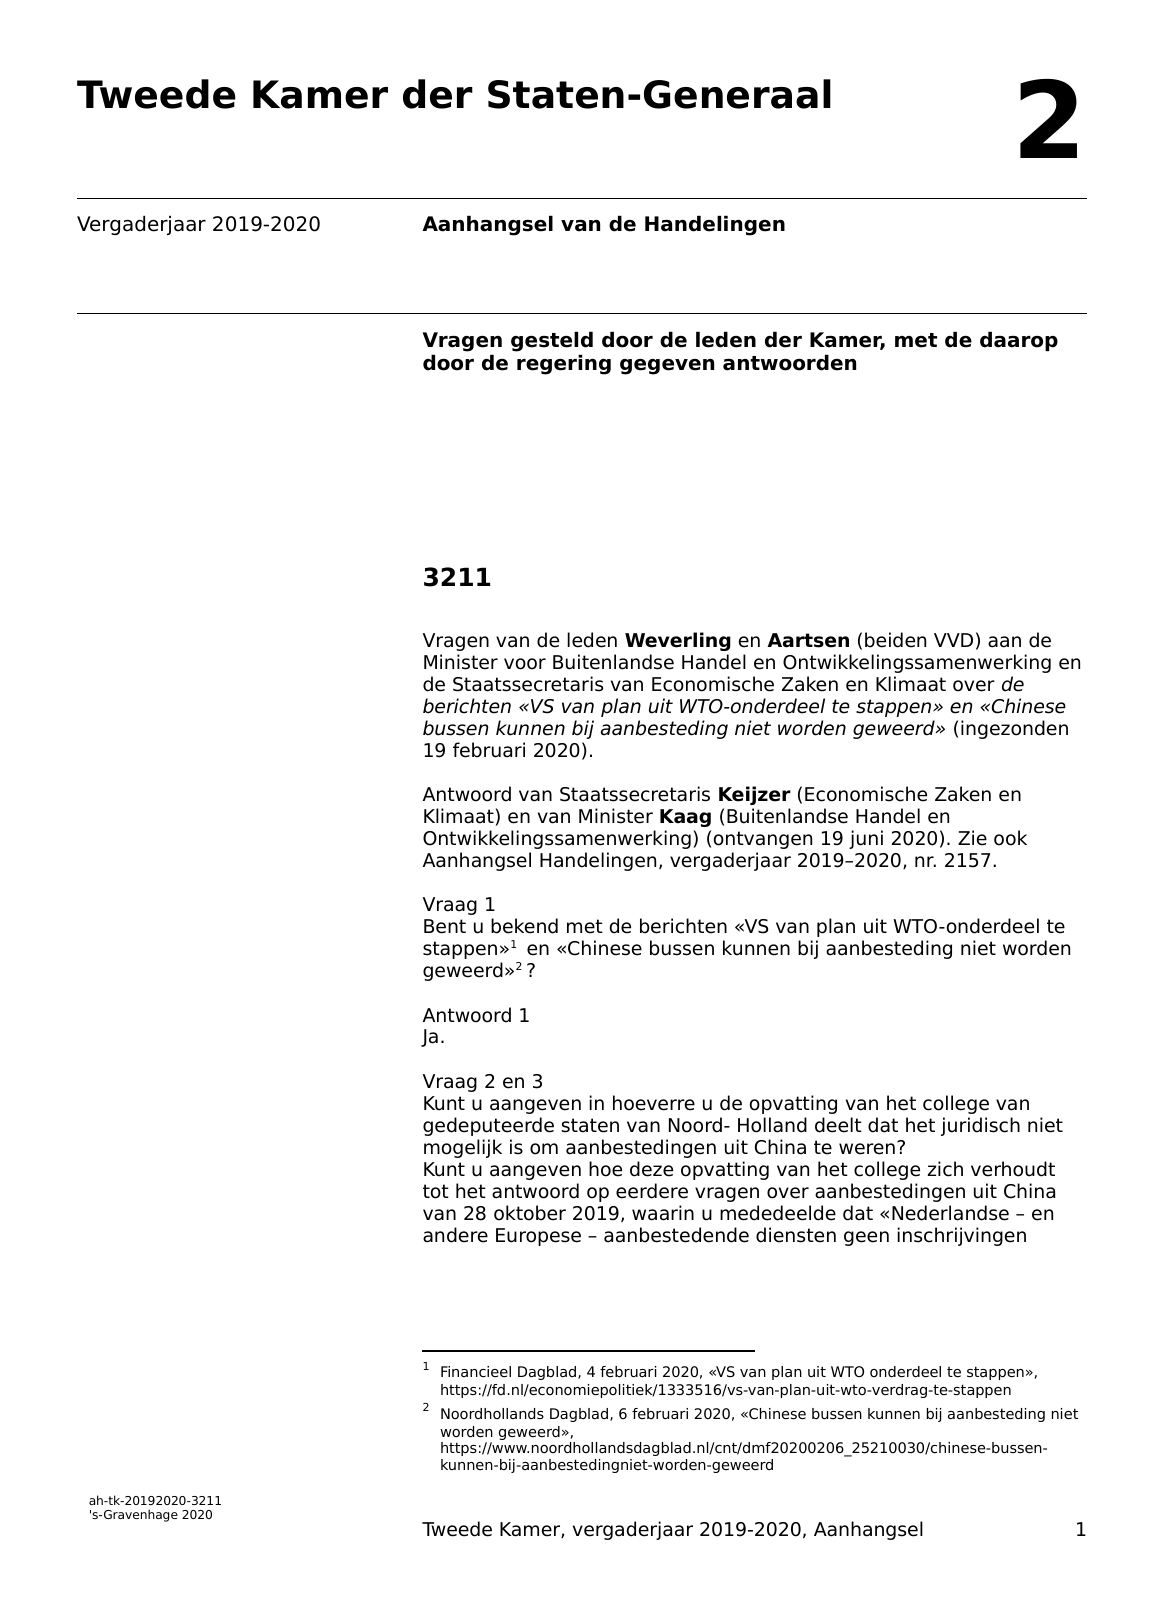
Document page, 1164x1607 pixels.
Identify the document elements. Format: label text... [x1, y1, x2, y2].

table_cell Vergaderjaar 2019-2020 [77, 199, 422, 313]
text Antwoord 1 [422, 1004, 1087, 1026]
table_cell Vragen gesteld door de leden der Kamer, met de daarop door de regering gegeven antwoorden [422, 314, 1087, 375]
text Bent u bekend met de berichten «VS van plan uit WTO-onderdeel te stappen» en «Chinese bussen kunnen bij aanbesteding niet worden geweerd»? [422, 916, 1087, 982]
text Kunt u aangeven hoe deze opvatting van het college zich verhoudt tot het antwoord op eerdere vragen over aanbestedingen uit China van 28 oktober 2019, waarin u mededeelde dat «Nederlandse – en andere Europese – aanbestedende diensten geen inschrijvingen [422, 1158, 1087, 1246]
text Ja. [422, 1026, 1087, 1048]
text Antwoord van Staatssecretaris Keijzer (Economische Zaken en Klimaat) en van Minister Kaag (Buitenlandse Handel en Ontwikkelingssamenwerking) (ontvangen 19 juni 2020). Zie ook Aanhangsel Handelingen, vergaderjaar 2019–2020, nr. 2157. [422, 784, 1087, 872]
text 's-Gravenhage 2020 [88, 1508, 323, 1522]
text Vraag 2 en 3 [422, 1071, 1087, 1093]
text Vragen van de leden Weverling en Aartsen (beiden VVD) aan de Minister voor Buitenlandse Handel en Ontwikkelingssamenwerking en de Staatssecretaris van Economische Zaken en Klimaat over de berichten «VS van plan uit WTO-onderdeel te stappen» en «Chinese bussen kunnen bij aanbesteding niet worden geweerd» (ingezonden 19 februari 2020). [422, 630, 1087, 762]
table_header 2 [886, 59, 1087, 198]
text Noordhollands Dagblad, 6 februari 2020, «Chinese bussen kunnen bij aanbesteding niet worden geweerd», https://www.noordhollandsdagblad.nl/cnt/dmf20200206_25210030/chinese-bussen-kunnen-bij-aanbestedingniet-worden-geweerd [422, 1402, 1087, 1474]
text Kunt u aangeven in hoeverre u de opvatting van het college van gedeputeerde staten van Noord- Holland deelt dat het juridisch niet mogelijk is om aanbestedingen uit China te weren? [422, 1093, 1087, 1158]
table_header Tweede Kamer der Staten-Generaal [77, 59, 886, 198]
text Vraag 1 [422, 894, 1087, 916]
table_cell [77, 314, 422, 375]
text 3211 [422, 563, 1087, 592]
text Financieel Dagblad, 4 februari 2020, «VS van plan uit WTO onderdeel te stappen», https://fd.nl/economiepolitiek/1333516/vs-van-plan-uit-wto-verdrag-te-stappen [422, 1360, 1087, 1399]
table_cell Aanhangsel van de Handelingen [422, 199, 1087, 313]
text ah-tk-20192020-3211 [88, 1494, 323, 1508]
